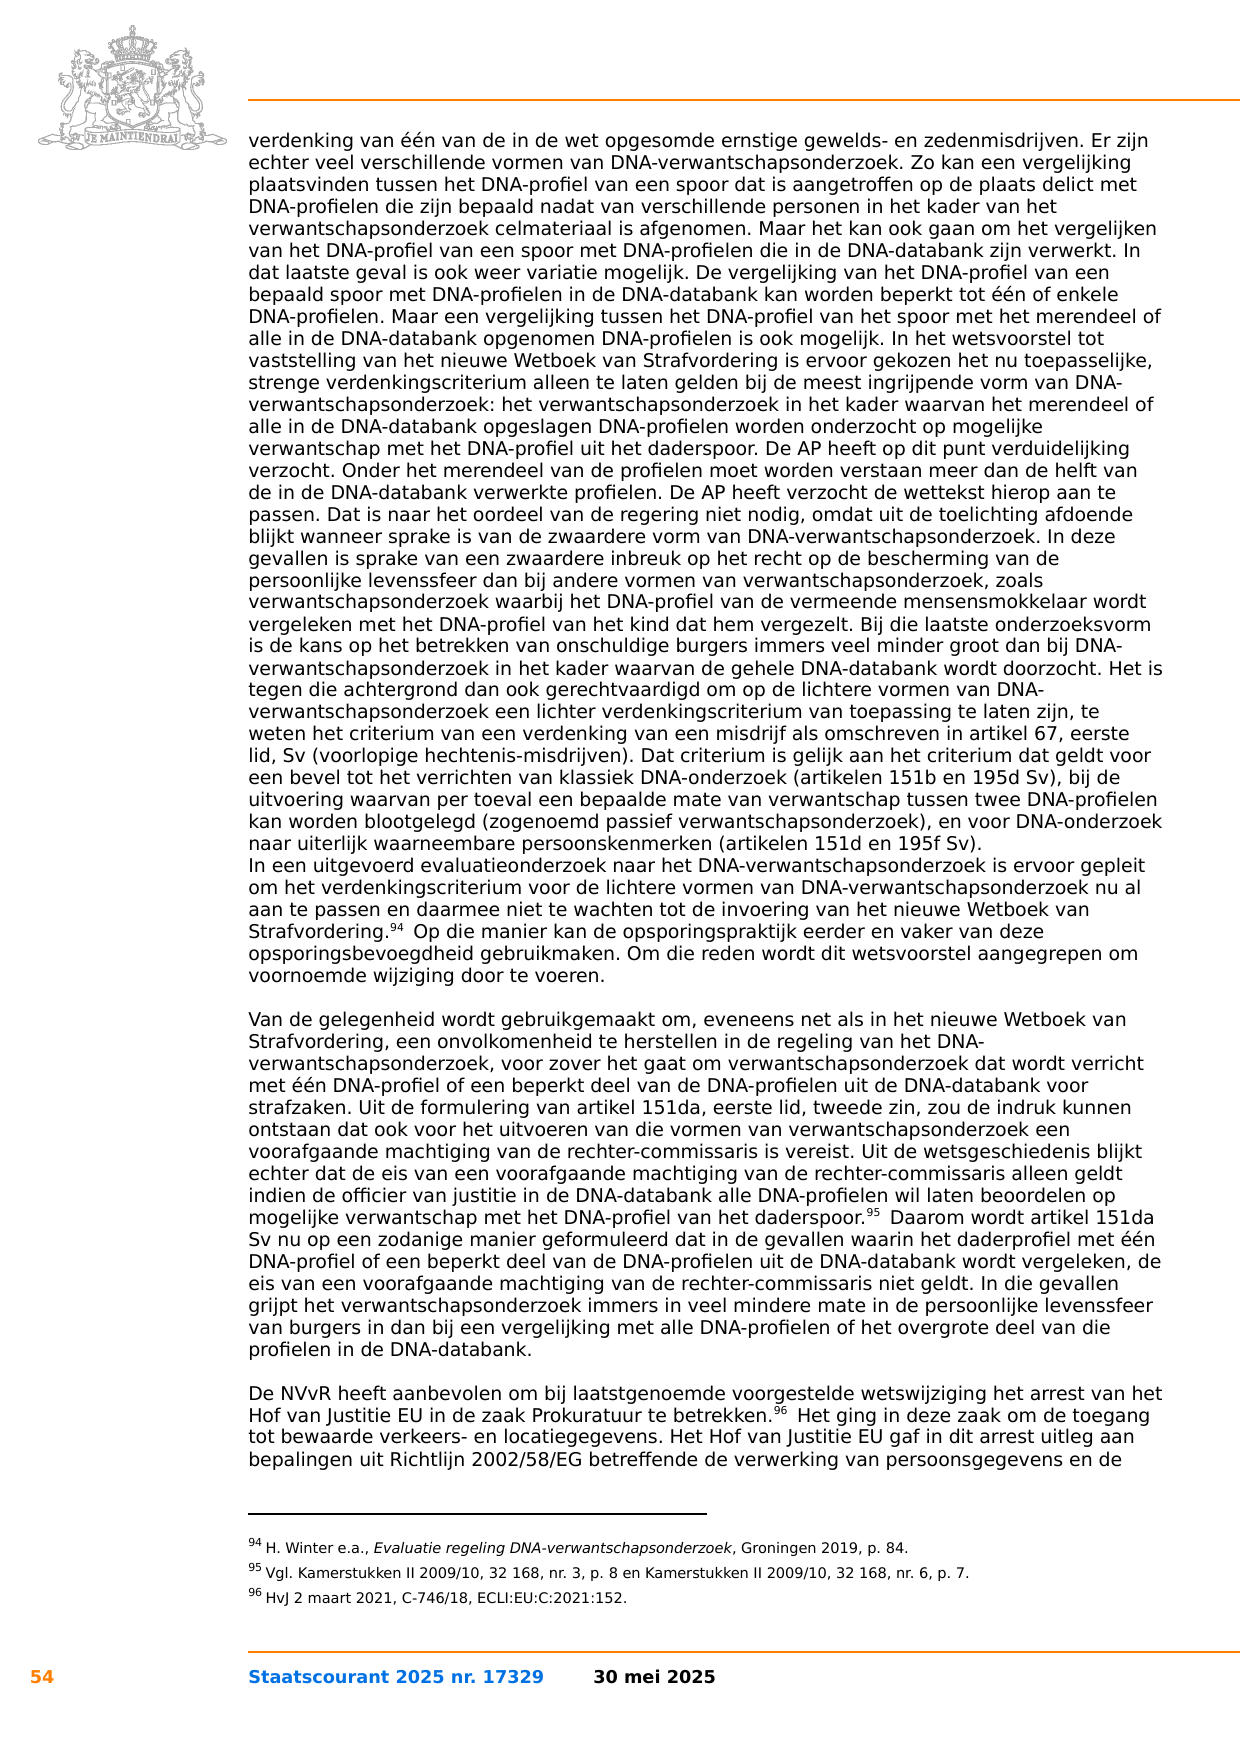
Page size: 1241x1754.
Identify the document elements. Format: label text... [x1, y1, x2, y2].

text In een uitgevoerd evaluatieonderzoek naar het DNA-verwantschapsonderzoek is ervoor gepleit om het verdenkingscriterium voor de lichtere vormen van DNA-verwantschapsonderzoek nu al aan te passen en daarmee niet te wachten tot de invoering van het nieuwe Wetboek van Strafvordering. Op die manier kan de opsporingspraktijk eerder en vaker van deze opsporingsbevoegdheid gebruikmaken. Om die reden wordt dit wetsvoorstel aangegrepen om voornoemde wijziging door te voeren. [248, 855, 1163, 987]
text HvJ 2 maart 2021, C-746/18, ECLI:EU:C:2021:152. [248, 1586, 1163, 1608]
text H. Winter e.a., Evaluatie regeling DNA-verwantschapsonderzoek, Groningen 2019, p. 84. [248, 1536, 1163, 1558]
picture [38, 25, 227, 150]
text De NVvR heeft aanbevolen om bij laatstgenoemde voorgestelde wetswijziging het arrest van het Hof van Justitie EU in de zaak Prokuratuur te betrekken. Het ging in deze zaak om de toegang tot bewaarde verkeers- en locatiegegevens. Het Hof van Justitie EU gaf in dit arrest uitleg aan bepalingen uit Richtlijn 2002/58/EG betreffende de verwerking van persoonsgegevens en de [248, 1382, 1163, 1470]
text Van de gelegenheid wordt gebruikgemaakt om, eveneens net als in het nieuwe Wetboek van Strafvordering, een onvolkomenheid te herstellen in de regeling van het DNA-verwantschapsonderzoek, voor zover het gaat om verwantschapsonderzoek dat wordt verricht met één DNA-profiel of een beperkt deel van de DNA-profielen uit de DNA-databank voor strafzaken. Uit de formulering van artikel 151da, eerste lid, tweede zin, zou de indruk kunnen ontstaan dat ook voor het uitvoeren van die vormen van verwantschapsonderzoek een voorafgaande machtiging van de rechter-commissaris is vereist. Uit de wetsgeschiedenis blijkt echter dat de eis van een voorafgaande machtiging van de rechter-commissaris alleen geldt indien de officier van justitie in de DNA-databank alle DNA-profielen wil laten beoordelen op mogelijke verwantschap met het DNA-profiel van het daderspoor. Daarom wordt artikel 151da Sv nu op een zodanige manier geformuleerd dat in de gevallen waarin het daderprofiel met één DNA-profiel of een beperkt deel van de DNA-profielen uit de DNA-databank wordt vergeleken, de eis van een voorafgaande machtiging van de rechter-commissaris niet geldt. In die gevallen grijpt het verwantschapsonderzoek immers in veel mindere mate in de persoonlijke levenssfeer van burgers in dan bij een vergelijking met alle DNA-profielen of het overgrote deel van die profielen in de DNA-databank. [248, 1009, 1163, 1361]
text Vgl. Kamerstukken II 2009/10, 32 168, nr. 3, p. 8 en Kamerstukken II 2009/10, 32 168, nr. 6, p. 7. [248, 1561, 1163, 1583]
text verdenking van één van de in de wet opgesomde ernstige gewelds- en zedenmisdrijven. Er zijn echter veel verschillende vormen van DNA-verwantschapsonderzoek. Zo kan een vergelijking plaatsvinden tussen het DNA-profiel van een spoor dat is aangetroffen op de plaats delict met DNA-profielen die zijn bepaald nadat van verschillende personen in het kader van het verwantschapsonderzoek celmateriaal is afgenomen. Maar het kan ook gaan om het vergelijken van het DNA-profiel van een spoor met DNA-profielen die in de DNA-databank zijn verwerkt. In dat laatste geval is ook weer variatie mogelijk. De vergelijking van het DNA-profiel van een bepaald spoor met DNA-profielen in de DNA-databank kan worden beperkt tot één of enkele DNA-profielen. Maar een vergelijking tussen het DNA-profiel van het spoor met het merendeel of alle in de DNA-databank opgenomen DNA-profielen is ook mogelijk. In het wetsvoorstel tot vaststelling van het nieuwe Wetboek van Strafvordering is ervoor gekozen het nu toepasselijke, strenge verdenkingscriterium alleen te laten gelden bij de meest ingrijpende vorm van DNA-verwantschapsonderzoek: het verwantschapsonderzoek in het kader waarvan het merendeel of alle in de DNA-databank opgeslagen DNA-profielen worden onderzocht op mogelijke verwantschap met het DNA-profiel uit het daderspoor. De AP heeft op dit punt verduidelijking verzocht. Onder het merendeel van de profielen moet worden verstaan meer dan de helft van de in de DNA-databank verwerkte profielen. De AP heeft verzocht de wettekst hierop aan te passen. Dat is naar het oordeel van de regering niet nodig, omdat uit de toelichting afdoende blijkt wanneer sprake is van de zwaardere vorm van DNA-verwantschapsonderzoek. In deze gevallen is sprake van een zwaardere inbreuk op het recht op de bescherming van de persoonlijke levenssfeer dan bij andere vormen van verwantschapsonderzoek, zoals verwantschapsonderzoek waarbij het DNA-profiel van de vermeende mensensmokkelaar wordt vergeleken met het DNA-profiel van het kind dat hem vergezelt. Bij die laatste onderzoeksvorm is de kans op het betrekken van onschuldige burgers immers veel minder groot dan bij DNA-verwantschapsonderzoek in het kader waarvan de gehele DNA-databank wordt doorzocht. Het is tegen die achtergrond dan ook gerechtvaardigd om op de lichtere vormen van DNA-verwantschapsonderzoek een lichter verdenkingscriterium van toepassing te laten zijn, te weten het criterium van een verdenking van een misdrijf als omschreven in artikel 67, eerste lid, Sv (voorlopige hechtenis-misdrijven). Dat criterium is gelijk aan het criterium dat geldt voor een bevel tot het verrichten van klassiek DNA-onderzoek (artikelen 151b en 195d Sv), bij de uitvoering waarvan per toeval een bepaalde mate van verwantschap tussen twee DNA-profielen kan worden blootgelegd (zogenoemd passief verwantschapsonderzoek), en voor DNA-onderzoek naar uiterlijk waarneembare persoonskenmerken (artikelen 151d en 195f Sv). [248, 130, 1163, 855]
